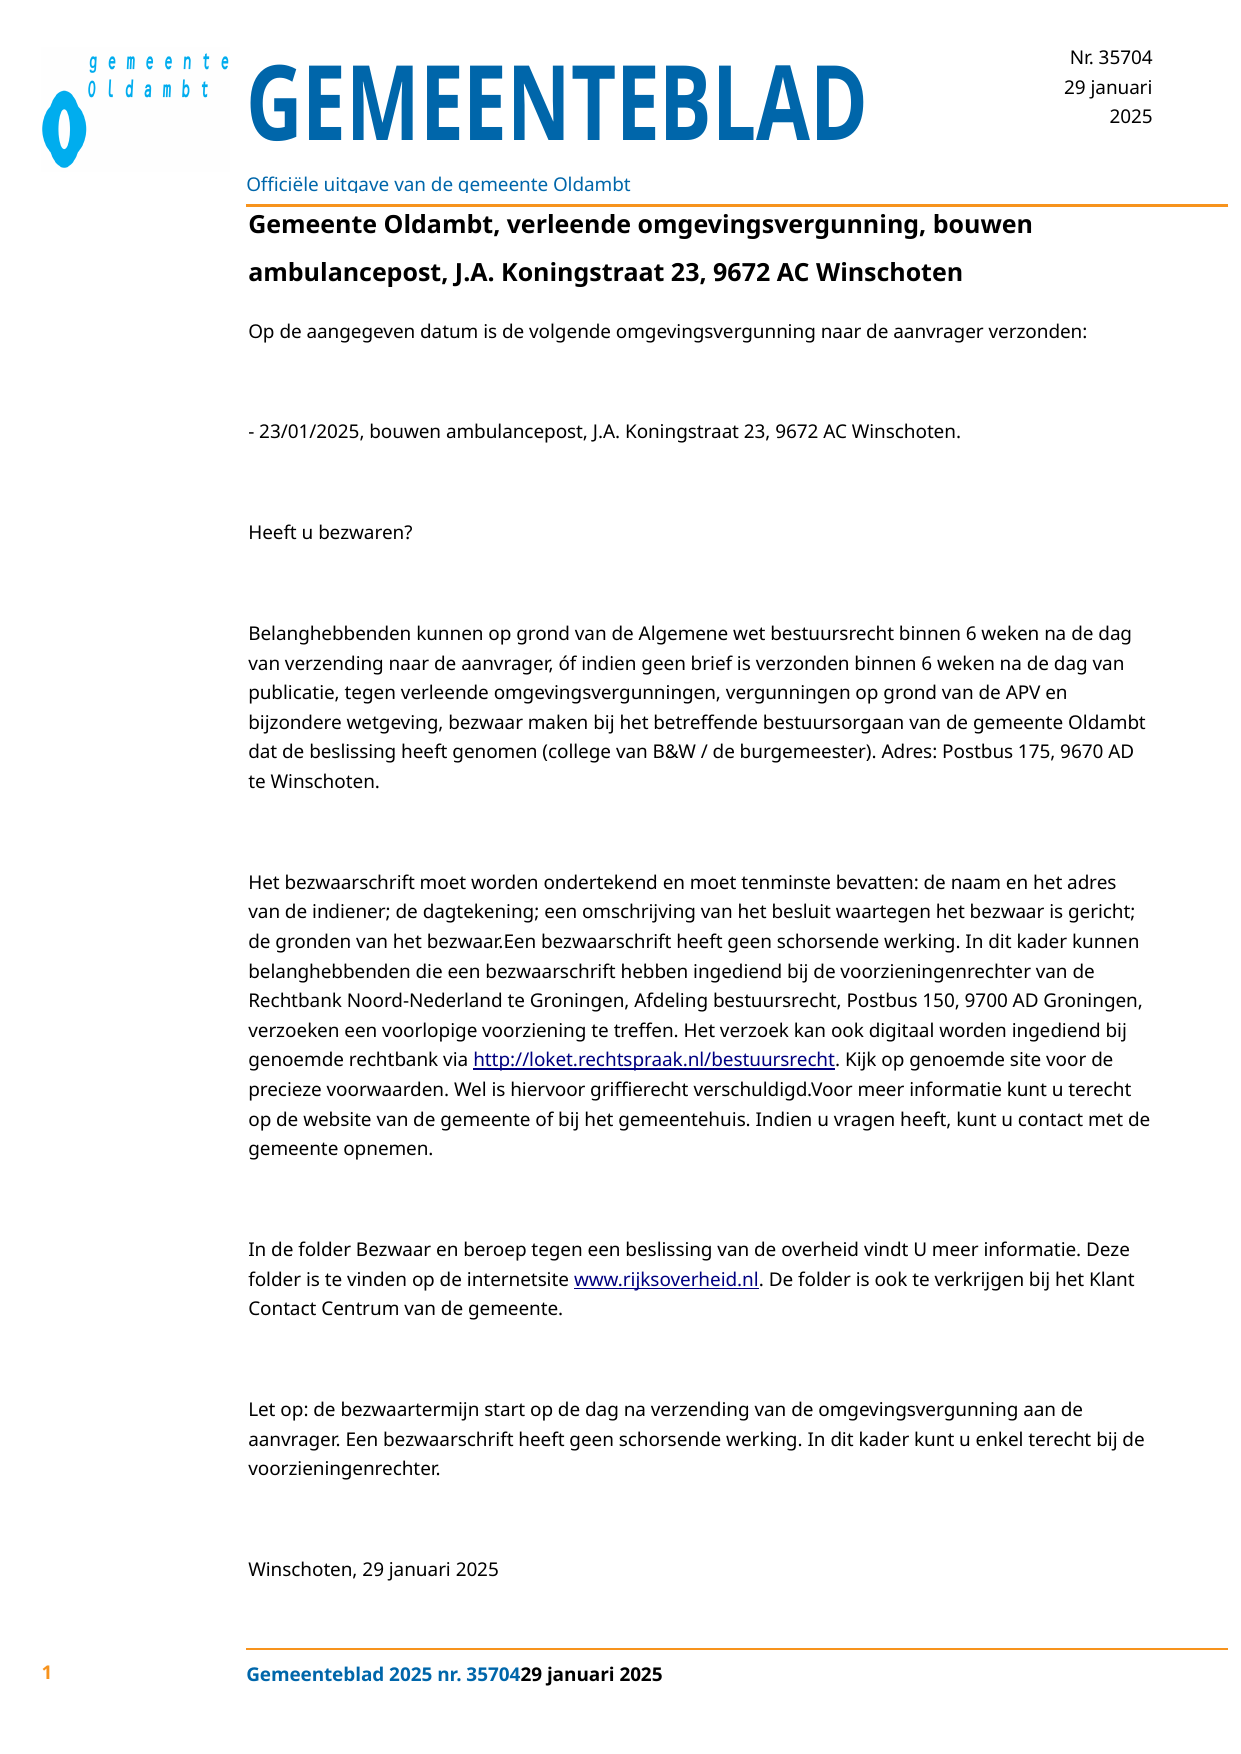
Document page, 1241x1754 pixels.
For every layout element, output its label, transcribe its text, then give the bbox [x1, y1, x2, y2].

picture [41, 47, 231, 172]
text Het bezwaarschrift moet worden ondertekend en moet tenminste bevatten: de naam en het adres van de indiener; de dagtekening; een omschrijving van het besluit waartegen het bezwaar is gericht; de gronden van het bezwaar.Een bezwaarschrift heeft geen schorsende werking. In dit kader kunnen belanghebbenden die een bezwaarschrift hebben ingediend bij de voorzieningenrechter van de Rechtbank Noord-Nederland te Groningen, Afdeling bestuursrecht, Postbus 150, 9700 AD Groningen, verzoeken een voorlopige voorziening te treffen. Het verzoek kan ook digitaal worden ingediend bij genoemde rechtbank via http://loket.rechtspraak.nl/bestuursrecht. Kijk op genoemde site voor de precieze voorwaarden. Wel is hiervoor griffierecht verschuldigd.Voor meer informatie kunt u terecht op de website van de gemeente of bij het gemeentehuis. Indien u vragen heeft, kunt u contact met de gemeente opnemen. [248, 869, 1152, 1161]
text Op de aangegeven datum is de volgende omgevingsvergunning naar de aanvrager verzonden: [248, 318, 1152, 344]
text Winschoten, 29 januari 2025 [248, 1556, 1152, 1582]
text - 23/01/2025, bouwen ambulancepost, J.A. Koningstraat 23, 9672 AC Winschoten. [248, 419, 1152, 444]
text Gemeente Oldambt, verleende omgevingsvergunning, bouwen ambulancepost, J.A. Koningstraat 23, 9672 AC Winschoten [248, 207, 1152, 288]
text Belanghebbenden kunnen op grond van de Algemene wet bestuursrecht binnen 6 weken na de dag van verzending naar de aanvrager, óf indien geen brief is verzonden binnen 6 weken na de dag van publicatie, tegen verleende omgevingsvergunningen, vergunningen op grond van de APV en bijzondere wetgeving, bezwaar maken bij het betreffende bestuursorgaan van de gemeente Oldambt dat de beslissing heeft genomen (college van B&W / de burgemeester). Adres: Postbus 175, 9670 AD te Winschoten. [248, 620, 1152, 794]
text Let op: de bezwaartermijn start op de dag na verzending van de omgevingsvergunning aan de aanvrager. Een bezwaarschrift heeft geen schorsende werking. In dit kader kunt u enkel terecht bij de voorzieningenrechter. [248, 1396, 1152, 1481]
text In de folder Bezwaar en beroep tegen een beslissing van de overheid vindt U meer informatie. Deze folder is te vinden op de internetsite www.rijksoverheid.nl. De folder is ook te verkrijgen bij het Klant Contact Centrum van de gemeente. [248, 1236, 1152, 1321]
text Heeft u bezwaren? [248, 519, 1152, 545]
